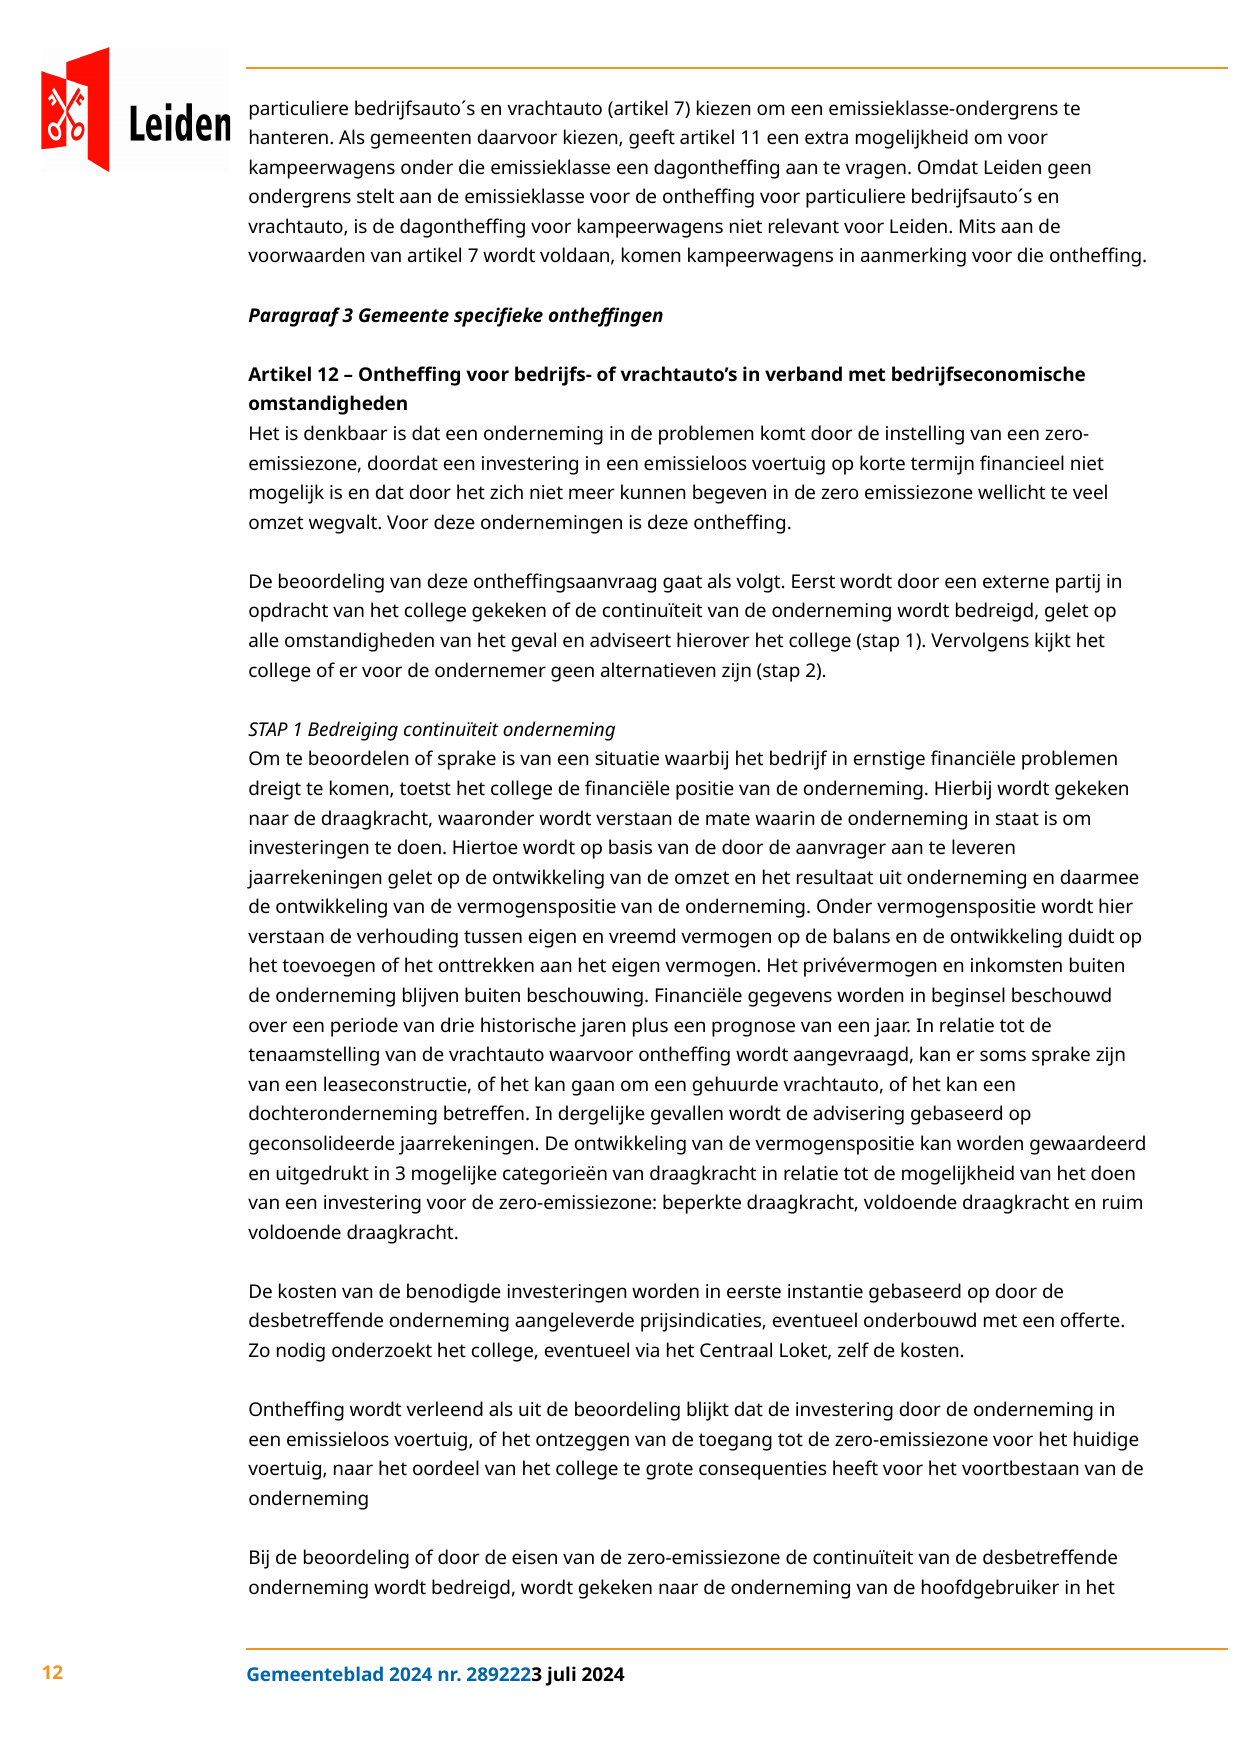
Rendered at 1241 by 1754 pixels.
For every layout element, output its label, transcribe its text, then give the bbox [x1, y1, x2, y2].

text Om te beoordelen of sprake is van een situatie waarbij het bedrijf in ernstige financiële problemen dreigt te komen, toetst het college de financiële positie van de onderneming. Hierbij wordt gekeken naar de draagkracht, waaronder wordt verstaan de mate waarin de onderneming in staat is om investeringen te doen. Hiertoe wordt op basis van de door de aanvrager aan te leveren jaarrekeningen gelet op de ontwikkeling van de omzet en het resultaat uit onderneming en daarmee de ontwikkeling van de vermogenspositie van de onderneming. Onder vermogenspositie wordt hier verstaan de verhouding tussen eigen en vreemd vermogen op de balans en de ontwikkeling duidt op het toevoegen of het onttrekken aan het eigen vermogen. Het privévermogen en inkomsten buiten de onderneming blijven buiten beschouwing. Financiële gegevens worden in beginsel beschouwd over een periode van drie historische jaren plus een prognose van een jaar. In relatie tot de tenaamstelling van de vrachtauto waarvoor ontheffing wordt aangevraagd, kan er soms sprake zijn van een leaseconstructie, of het kan gaan om een gehuurde vrachtauto, of het kan een dochteronderneming betreffen. In dergelijke gevallen wordt de advisering gebaseerd op geconsolideerde jaarrekeningen. De ontwikkeling van de vermogenspositie kan worden gewaardeerd en uitgedrukt in 3 mogelijke categorieën van draagkracht in relatie tot de mogelijkheid van het doen van een investering voor de zero-emissiezone: beperkte draagkracht, voldoende draagkracht en ruim voldoende draagkracht. [248, 746, 1152, 1245]
text De beoordeling van deze ontheffingsaanvraag gaat als volgt. Eerst wordt door een externe partij in opdracht van het college gekeken of de continuïteit van de onderneming wordt bedreigd, gelet op alle omstandigheden van het geval en adviseert hierover het college (stap 1). Vervolgens kijkt het college of er voor de ondernemer geen alternatieven zijn (stap 2). [248, 568, 1152, 683]
text De kosten van de benodigde investeringen worden in eerste instantie gebaseerd op door de desbetreffende onderneming aangeleverde prijsindicaties, eventueel onderbouwd met een offerte. Zo nodig onderzoekt het college, eventueel via het Centraal Loket, zelf de kosten. [248, 1278, 1152, 1363]
text Artikel 12 – Ontheffing voor bedrijfs- of vrachtauto’s in verband met bedrijfseconomische omstandigheden [248, 361, 1152, 416]
text STAP 1 Bedreiging continuïteit onderneming [248, 716, 1152, 742]
text Paragraaf 3 Gemeente specifieke ontheffingen [248, 302, 1152, 328]
text particuliere bedrijfsauto´s en vrachtauto (artikel 7) kiezen om een emissieklasse-ondergrens te hanteren. Als gemeenten daarvoor kiezen, geeft artikel 11 een extra mogelijkheid om voor kampeerwagens onder die emissieklasse een dagontheffing aan te vragen. Omdat Leiden geen ondergrens stelt aan de emissieklasse voor de ontheffing voor particuliere bedrijfsauto´s en vrachtauto, is de dagontheffing voor kampeerwagens niet relevant voor Leiden. Mits aan de voorwaarden van artikel 7 wordt voldaan, komen kampeerwagens in aanmerking voor die ontheffing. [248, 95, 1152, 268]
text Het is denkbaar is dat een onderneming in de problemen komt door de instelling van een zero-emissiezone, doordat een investering in een emissieloos voertuig op korte termijn financieel niet mogelijk is en dat door het zich niet meer kunnen begeven in de zero emissiezone wellicht te veel omzet wegvalt. Voor deze ondernemingen is deze ontheffing. [248, 420, 1152, 535]
text Bij de beoordeling of door de eisen van de zero-emissiezone de continuïteit van de desbetreffende onderneming wordt bedreigd, wordt gekeken naar de onderneming van de hoofdgebruiker in het [248, 1544, 1152, 1600]
picture [41, 47, 231, 172]
text Ontheffing wordt verleend als uit de beoordeling blijkt dat de investering door de onderneming in een emissieloos voertuig, of het ontzeggen van de toegang tot de zero-emissiezone voor het huidige voertuig, naar het oordeel van het college te grote consequenties heeft voor het voortbestaan van de onderneming [248, 1396, 1152, 1511]
